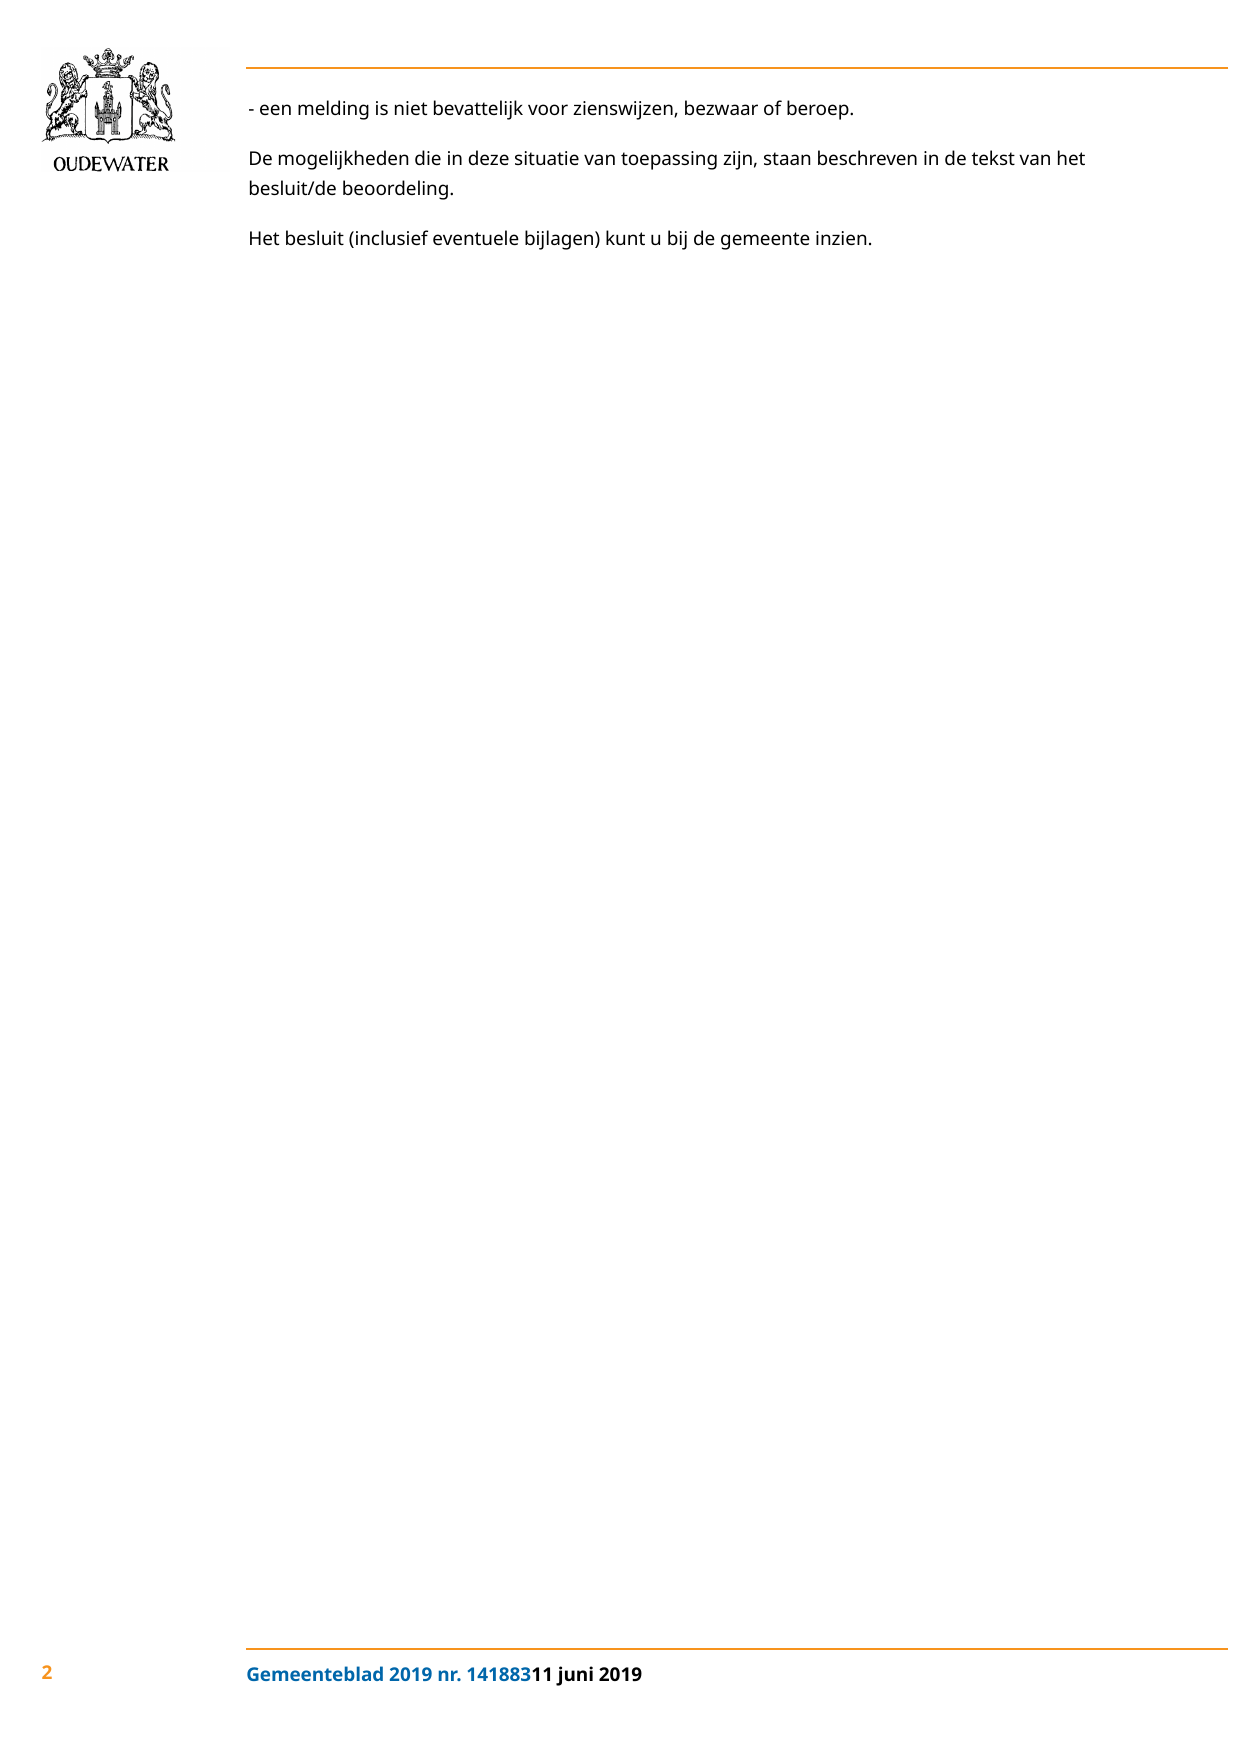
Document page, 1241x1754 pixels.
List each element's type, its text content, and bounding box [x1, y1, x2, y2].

picture [41, 47, 231, 172]
text Het besluit (inclusief eventuele bijlagen) kunt u bij de gemeente inzien. [248, 225, 1152, 251]
text - een melding is niet bevattelijk voor zienswijzen, bezwaar of beroep. [248, 95, 1152, 121]
text De mogelijkheden die in deze situatie van toepassing zijn, staan beschreven in de tekst van het besluit/de beoordeling. [248, 145, 1152, 201]
